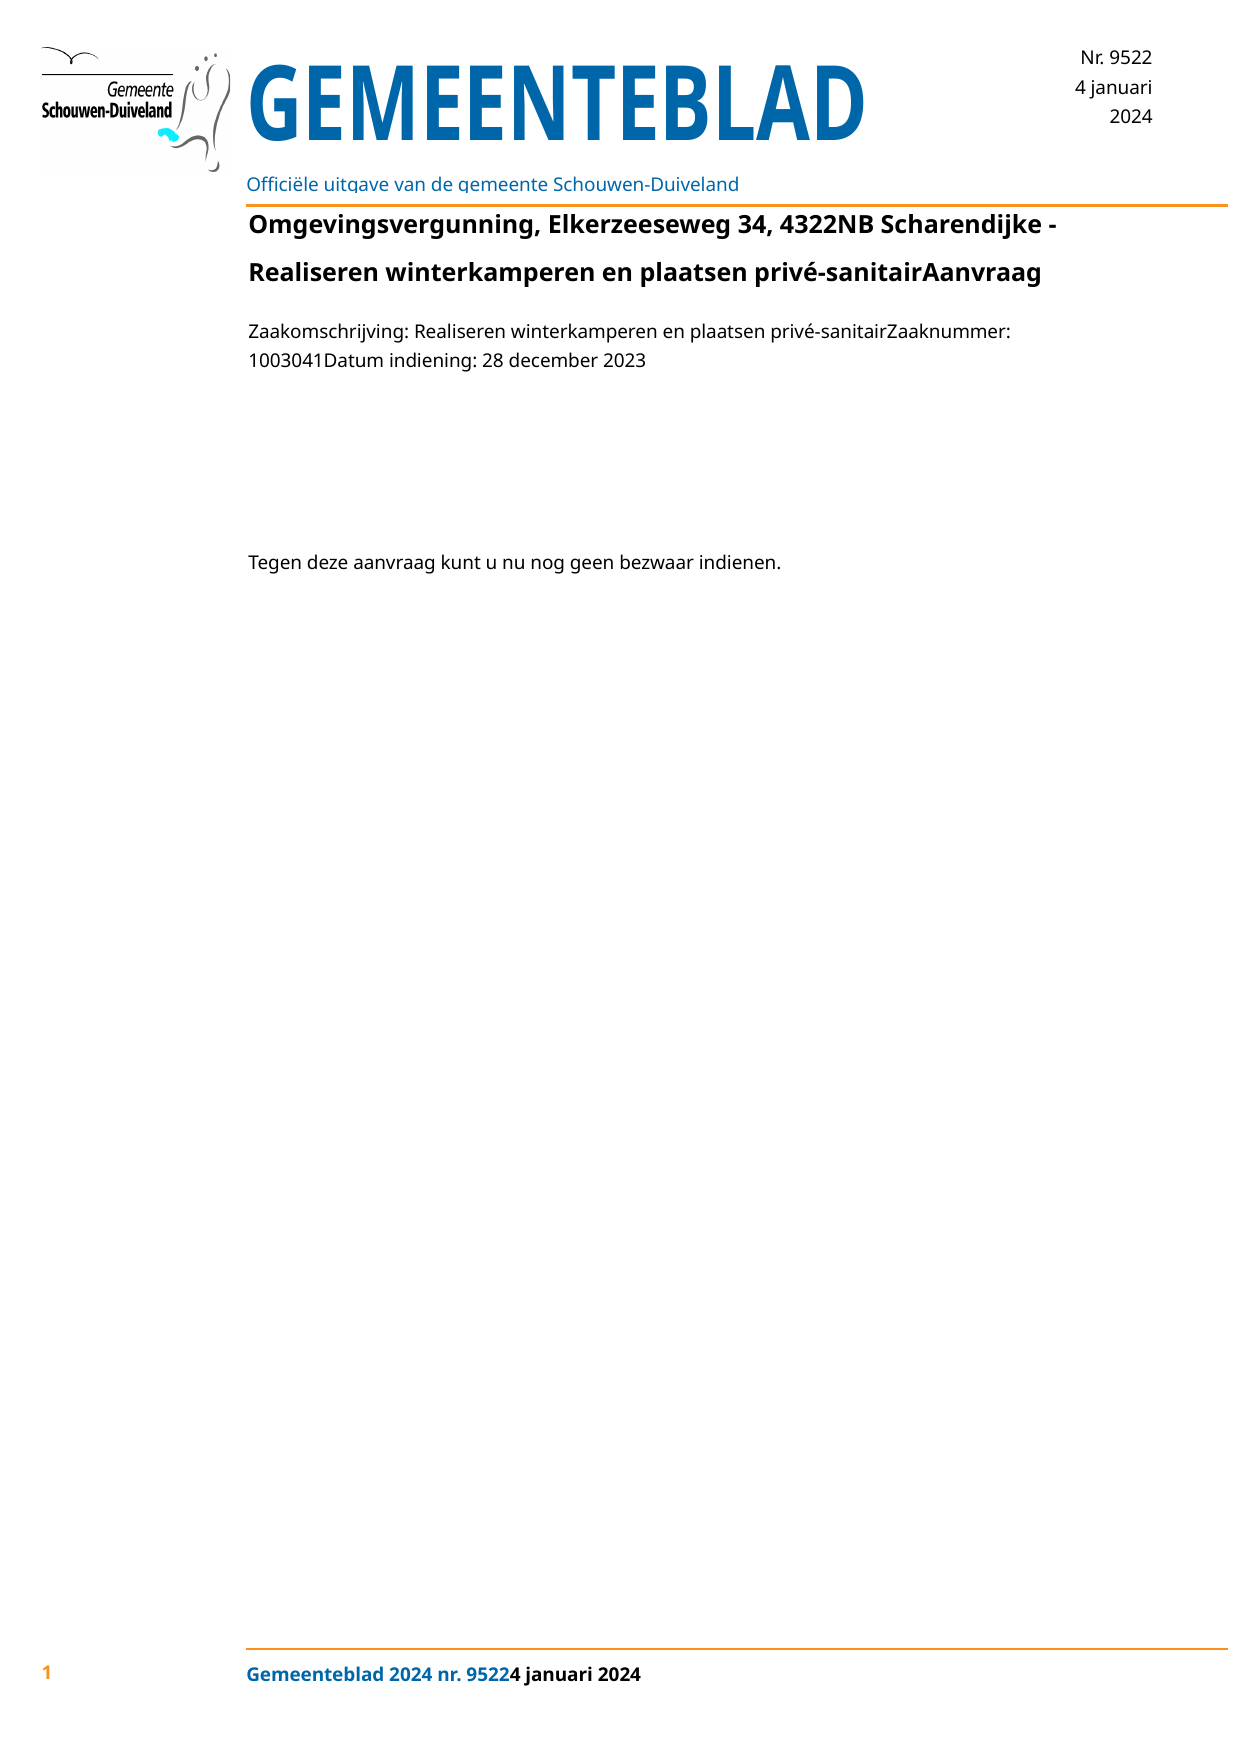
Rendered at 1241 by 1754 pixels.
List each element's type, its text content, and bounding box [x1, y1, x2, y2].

text Zaakomschrijving: Realiseren winterkamperen en plaatsen privé-sanitairZaaknummer: 1003041Datum indiening: 28 december 2023 [248, 318, 1152, 373]
picture [41, 47, 231, 172]
text Omgevingsvergunning, Elkerzeeseweg 34, 4322NB Scharendijke - Realiseren winterkamperen en plaatsen privé-sanitairAanvraag [248, 207, 1152, 288]
text Tegen deze aanvraag kunt u nu nog geen bezwaar indienen. [248, 549, 1152, 575]
